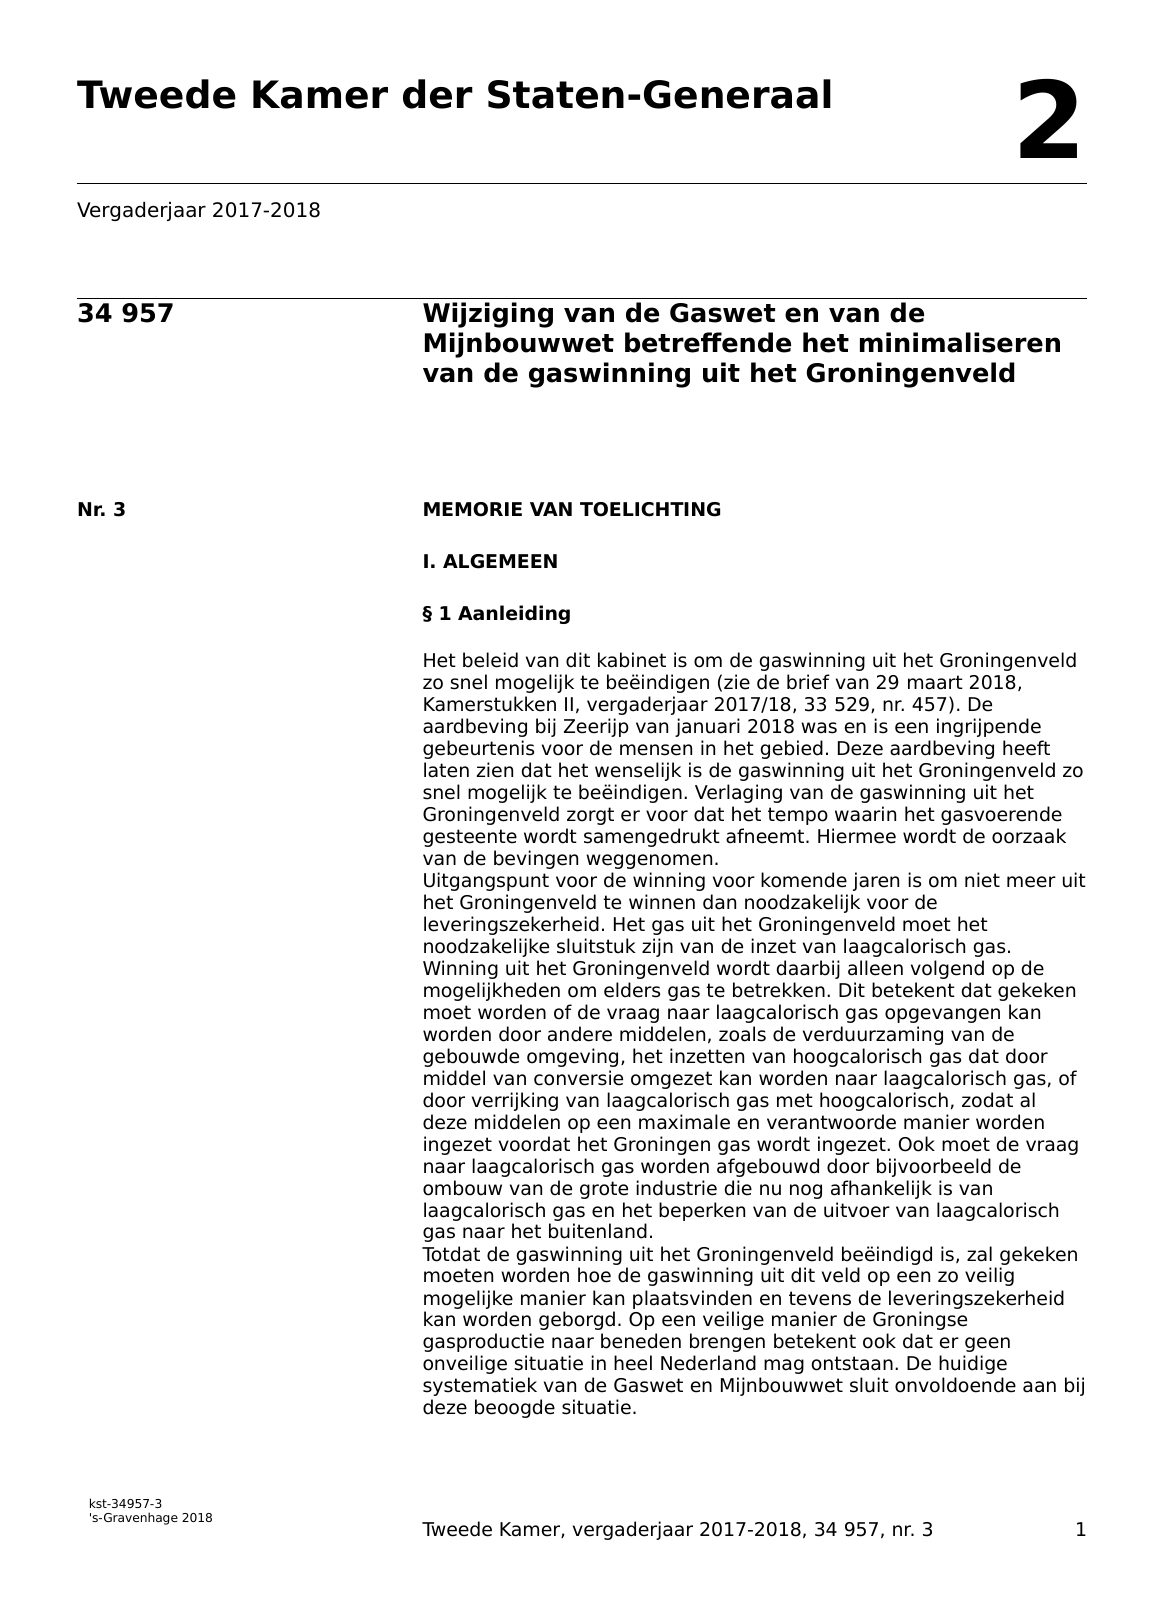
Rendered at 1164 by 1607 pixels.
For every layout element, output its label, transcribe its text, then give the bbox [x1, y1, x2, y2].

table_cell Vergaderjaar 2017-2018 [77, 184, 1087, 298]
subtitle § 1 Aanleiding [422, 603, 1087, 625]
table_header 2 [886, 59, 1087, 183]
subtitle Nr. 3 MEMORIE VAN TOELICHTING [77, 499, 1087, 521]
text Het beleid van dit kabinet is om de gaswinning uit het Groningenveld zo snel mogelijk te beëindigen (zie de brief van 29 maart 2018, Kamerstukken II, vergaderjaar 2017/18, 33 529, nr. 457). De aardbeving bij Zeerijp van januari 2018 was en is een ingrijpende gebeurtenis voor de mensen in het gebied. Deze aardbeving heeft laten zien dat het wenselijk is de gaswinning uit het Groningenveld zo snel mogelijk te beëindigen. Verlaging van de gaswinning uit het Groningenveld zorgt er voor dat het tempo waarin het gasvoerende gesteente wordt samengedrukt afneemt. Hiermee wordt de oorzaak van de bevingen weggenomen. [422, 650, 1087, 870]
text kst-34957-3 [88, 1497, 323, 1511]
text Uitgangspunt voor de winning voor komende jaren is om niet meer uit het Groningenveld te winnen dan noodzakelijk voor de leveringszekerheid. Het gas uit het Groningenveld moet het noodzakelijke sluitstuk zijn van de inzet van laagcalorisch gas. Winning uit het Groningenveld wordt daarbij alleen volgend op de mogelijkheden om elders gas te betrekken. Dit betekent dat gekeken moet worden of de vraag naar laagcalorisch gas opgevangen kan worden door andere middelen, zoals de verduurzaming van de gebouwde omgeving, het inzetten van hoogcalorisch gas dat door middel van conversie omgezet kan worden naar laagcalorisch gas, of door verrijking van laagcalorisch gas met hoogcalorisch, zodat al deze middelen op een maximale en verantwoorde manier worden ingezet voordat het Groningen gas wordt ingezet. Ook moet de vraag naar laagcalorisch gas worden afgebouwd door bijvoorbeeld de ombouw van de grote industrie die nu nog afhankelijk is van laagcalorisch gas en het beperken van de uitvoer van laagcalorisch gas naar het buitenland. [422, 870, 1087, 1243]
text 's-Gravenhage 2018 [88, 1511, 323, 1525]
text Totdat de gaswinning uit het Groningenveld beëindigd is, zal gekeken moeten worden hoe de gaswinning uit dit veld op een zo veilig mogelijke manier kan plaatsvinden en tevens de leveringszekerheid kan worden geborgd. Op een veilige manier de Groningse gasproductie naar beneden brengen betekent ook dat er geen onveilige situatie in heel Nederland mag ontstaan. De huidige systematiek van de Gaswet en Mijnbouwwet sluit onvoldoende aan bij deze beoogde situatie. [422, 1243, 1087, 1419]
table_header Tweede Kamer der Staten-Generaal [77, 59, 886, 183]
subtitle I. ALGEMEEN [422, 551, 1087, 573]
subtitle 34 957 Wijziging van de Gaswet en van de Mijnbouwwet betreffende het minimaliseren van de gaswinning uit het Groningenveld [77, 299, 1087, 388]
